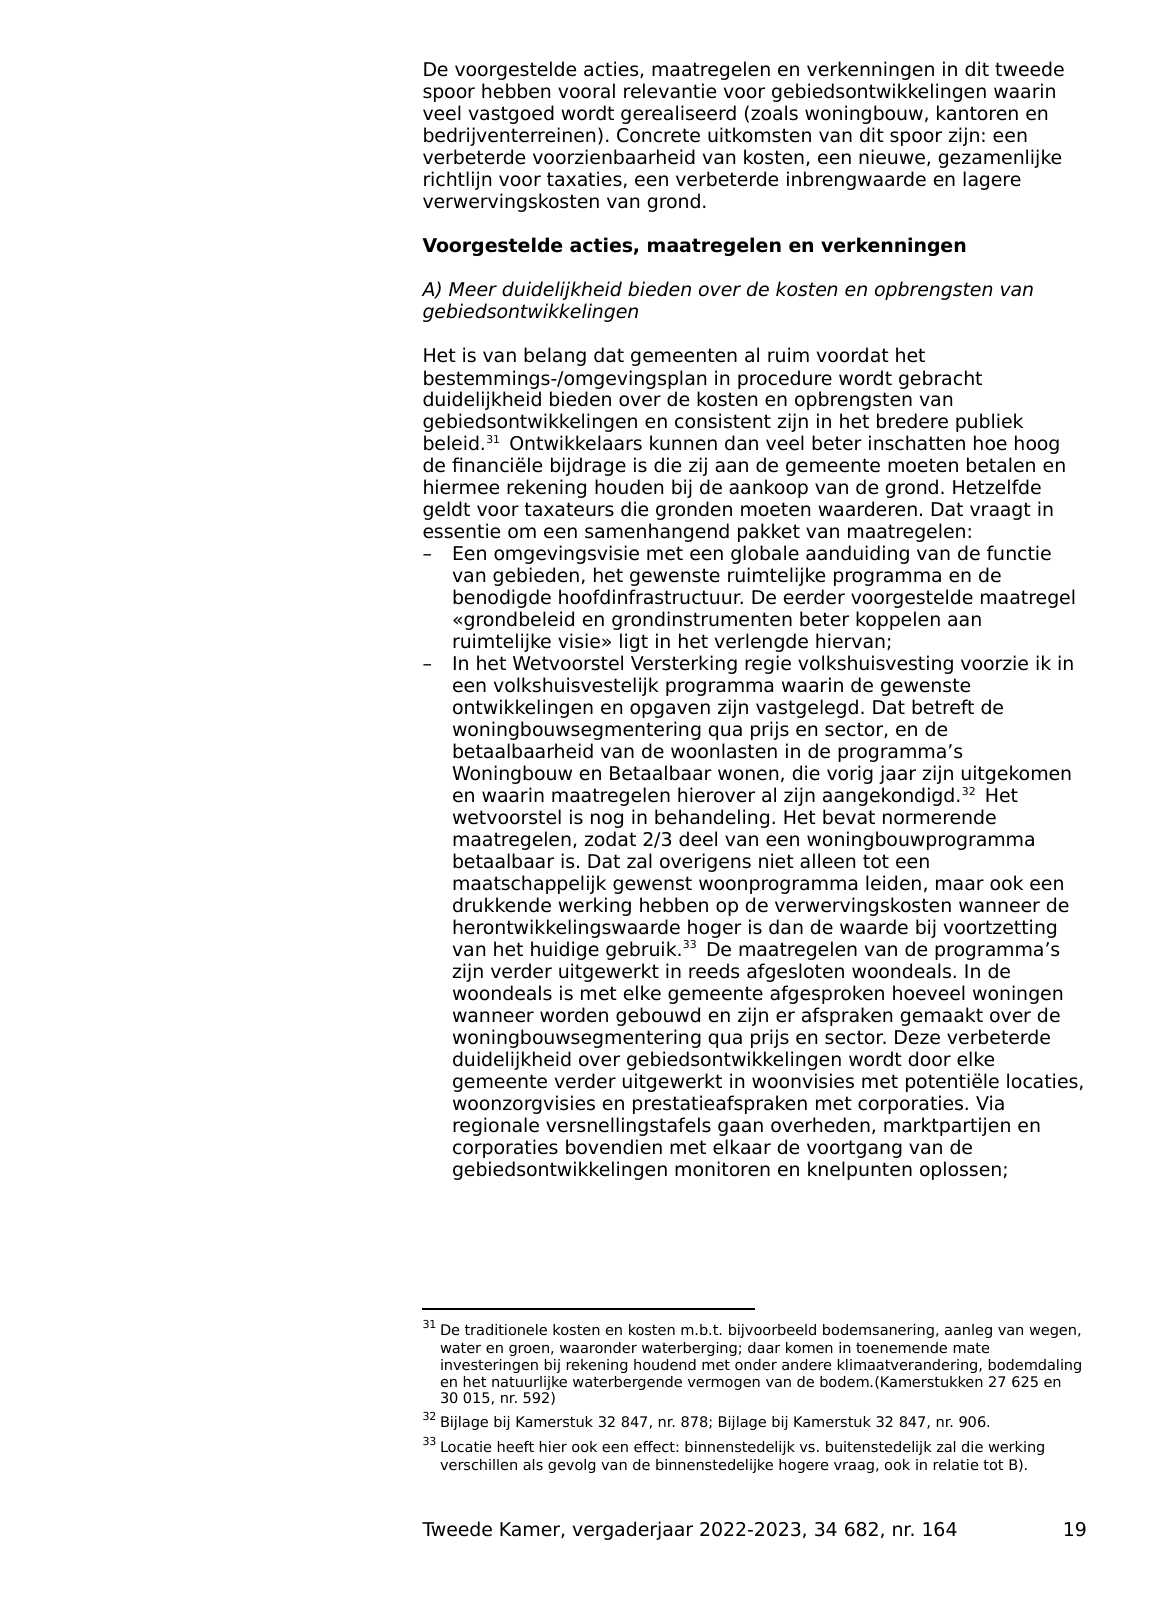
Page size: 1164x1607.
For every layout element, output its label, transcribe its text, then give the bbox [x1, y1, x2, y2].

subtitle A) Meer duidelijkheid bieden over de kosten en opbrengsten van gebiedsontwikkelingen [422, 279, 1087, 323]
text – In het Wetvoorstel Versterking regie volkshuisvesting voorzie ik in een volkshuisvestelijk programma waarin de gewenste ontwikkelingen en opgaven zijn vastgelegd. Dat betreft de woningbouwsegmentering qua prijs en sector, en de betaalbaarheid van de woonlasten in de programma’s Woningbouw en Betaalbaar wonen, die vorig jaar zijn uitgekomen en waarin maatregelen hierover al zijn aangekondigd. Het wetvoorstel is nog in behandeling. Het bevat normerende maatregelen, zodat 2/3 deel van een woningbouwprogramma betaalbaar is. Dat zal overigens niet alleen tot een maatschappelijk gewenst woonprogramma leiden, maar ook een drukkende werking hebben op de verwervingskosten wanneer de herontwikkelingswaarde hoger is dan de waarde bij voortzetting van het huidige gebruik. De maatregelen van de programma’s zijn verder uitgewerkt in reeds afgesloten woondeals. In de woondeals is met elke gemeente afgesproken hoeveel woningen wanneer worden gebouwd en zijn er afspraken gemaakt over de woningbouwsegmentering qua prijs en sector. Deze verbeterde duidelijkheid over gebiedsontwikkelingen wordt door elke gemeente verder uitgewerkt in woonvisies met potentiële locaties, woonzorgvisies en prestatieafspraken met corporaties. Via regionale versnellingstafels gaan overheden, marktpartijen en corporaties bovendien met elkaar de voortgang van de gebiedsontwikkelingen monitoren en knelpunten oplossen; [422, 653, 1087, 1181]
subtitle Voorgestelde acties, maatregelen en verkenningen [422, 235, 1087, 257]
text Locatie heeft hier ook een effect: binnenstedelijk vs. buitenstedelijk zal die werking verschillen als gevolg van de binnenstedelijke hogere vraag, ook in relatie tot B). [422, 1435, 1087, 1474]
text De traditionele kosten en kosten m.b.t. bijvoorbeeld bodemsanering, aanleg van wegen, water en groen, waaronder waterberging; daar komen in toenemende mate investeringen bij rekening houdend met onder andere klimaatverandering, bodemdaling en het natuurlijke waterbergende vermogen van de bodem.(Kamerstukken 27 625 en 30 015, nr. 592) [422, 1318, 1087, 1407]
text Bijlage bij Kamerstuk 32 847, nr. 878; Bijlage bij Kamerstuk 32 847, nr. 906. [422, 1410, 1087, 1432]
text Het is van belang dat gemeenten al ruim voordat het bestemmings-/omgevingsplan in procedure wordt gebracht duidelijkheid bieden over de kosten en opbrengsten van gebiedsontwikkelingen en consistent zijn in het bredere publiek beleid. Ontwikkelaars kunnen dan veel beter inschatten hoe hoog de financiële bijdrage is die zij aan de gemeente moeten betalen en hiermee rekening houden bij de aankoop van de grond. Hetzelfde geldt voor taxateurs die gronden moeten waarderen. Dat vraagt in essentie om een samenhangend pakket van maatregelen: [422, 345, 1087, 543]
text De voorgestelde acties, maatregelen en verkenningen in dit tweede spoor hebben vooral relevantie voor gebiedsontwikkelingen waarin veel vastgoed wordt gerealiseerd (zoals woningbouw, kantoren en bedrijventerreinen). Concrete uitkomsten van dit spoor zijn: een verbeterde voorzienbaarheid van kosten, een nieuwe, gezamenlijke richtlijn voor taxaties, een verbeterde inbrengwaarde en lagere verwervingskosten van grond. [422, 59, 1087, 213]
text – Een omgevingsvisie met een globale aanduiding van de functie van gebieden, het gewenste ruimtelijke programma en de benodigde hoofdinfrastructuur. De eerder voorgestelde maatregel «grondbeleid en grondinstrumenten beter koppelen aan ruimtelijke visie» ligt in het verlengde hiervan; [422, 543, 1087, 653]
